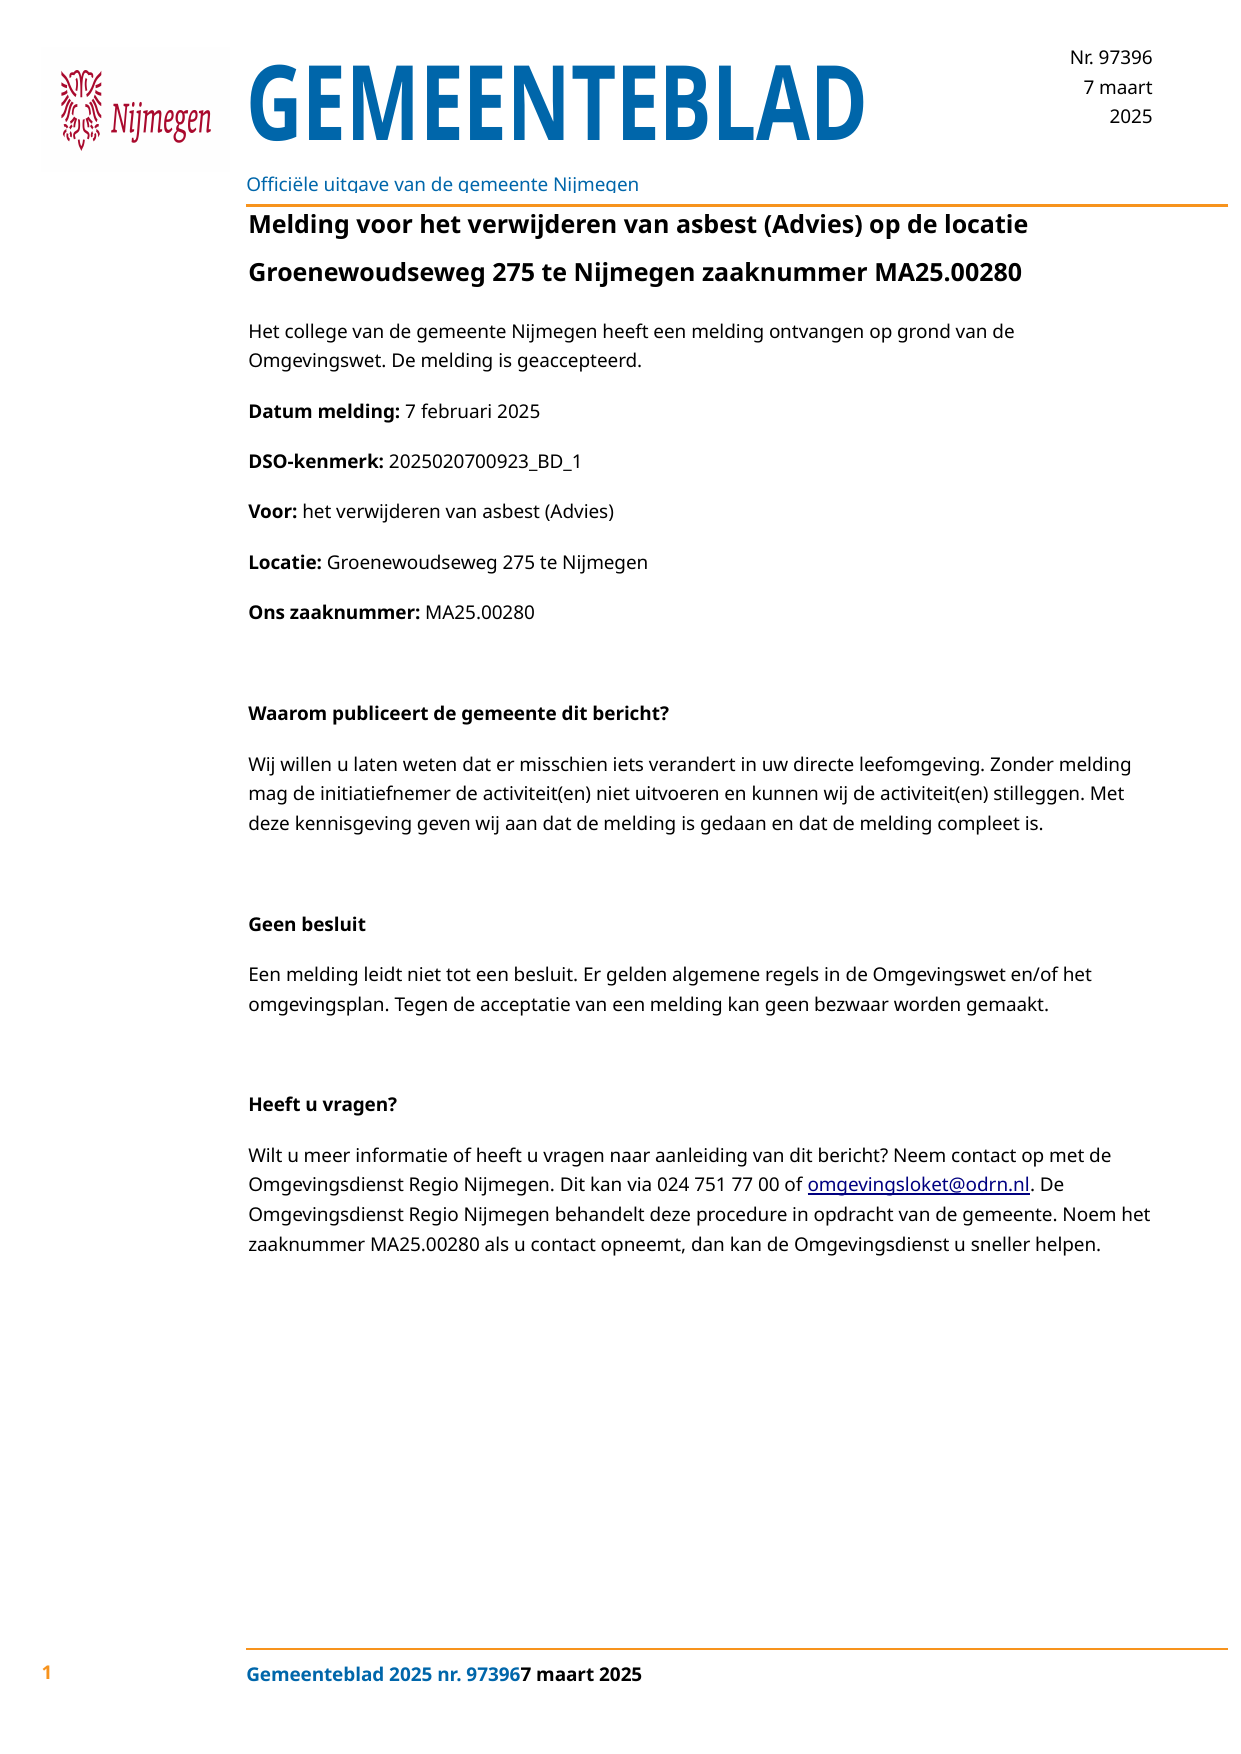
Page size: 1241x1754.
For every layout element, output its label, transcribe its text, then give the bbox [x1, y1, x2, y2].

text Het college van de gemeente Nijmegen heeft een melding ontvangen op grond van de Omgevingswet. De melding is geaccepteerd. [248, 318, 1152, 373]
text Datum melding: 7 februari 2025 [248, 398, 1152, 424]
text Melding voor het verwijderen van asbest (Advies) op de locatie Groenewoudseweg 275 te Nijmegen zaaknummer MA25.00280 [248, 207, 1152, 288]
text Wilt u meer informatie of heeft u vragen naar aanleiding van dit bericht? Neem contact op met de Omgevingsdienst Regio Nijmegen. Dit kan via 024 751 77 00 of omgevingsloket@odrn.nl. De Omgevingsdienst Regio Nijmegen behandelt deze procedure in opdracht van de gemeente. Noem het zaaknummer MA25.00280 als u contact opneemt, dan kan de Omgevingsdienst u sneller helpen. [248, 1142, 1152, 1257]
text Een melding leidt niet tot een besluit. Er gelden algemene regels in de Omgevingswet en/of het omgevingsplan. Tegen de acceptatie van een melding kan geen bezwaar worden gemaakt. [248, 961, 1152, 1017]
text Ons zaaknummer: MA25.00280 [248, 599, 1152, 625]
text Waarom publiceert de gemeente dit bericht? [248, 700, 1152, 726]
text Heeft u vragen? [248, 1092, 1152, 1117]
text Wij willen u laten weten dat er misschien iets verandert in uw directe leefomgeving. Zonder melding mag de initiatiefnemer de activiteit(en) niet uitvoeren en kunnen wij de activiteit(en) stilleggen. Met deze kennisgeving geven wij aan dat de melding is gedaan en dat de melding compleet is. [248, 751, 1152, 836]
text Locatie: Groenewoudseweg 275 te Nijmegen [248, 549, 1152, 575]
text DSO-kenmerk: 2025020700923_BD_1 [248, 448, 1152, 474]
picture [41, 47, 231, 172]
text Voor: het verwijderen van asbest (Advies) [248, 499, 1152, 524]
text Geen besluit [248, 911, 1152, 937]
